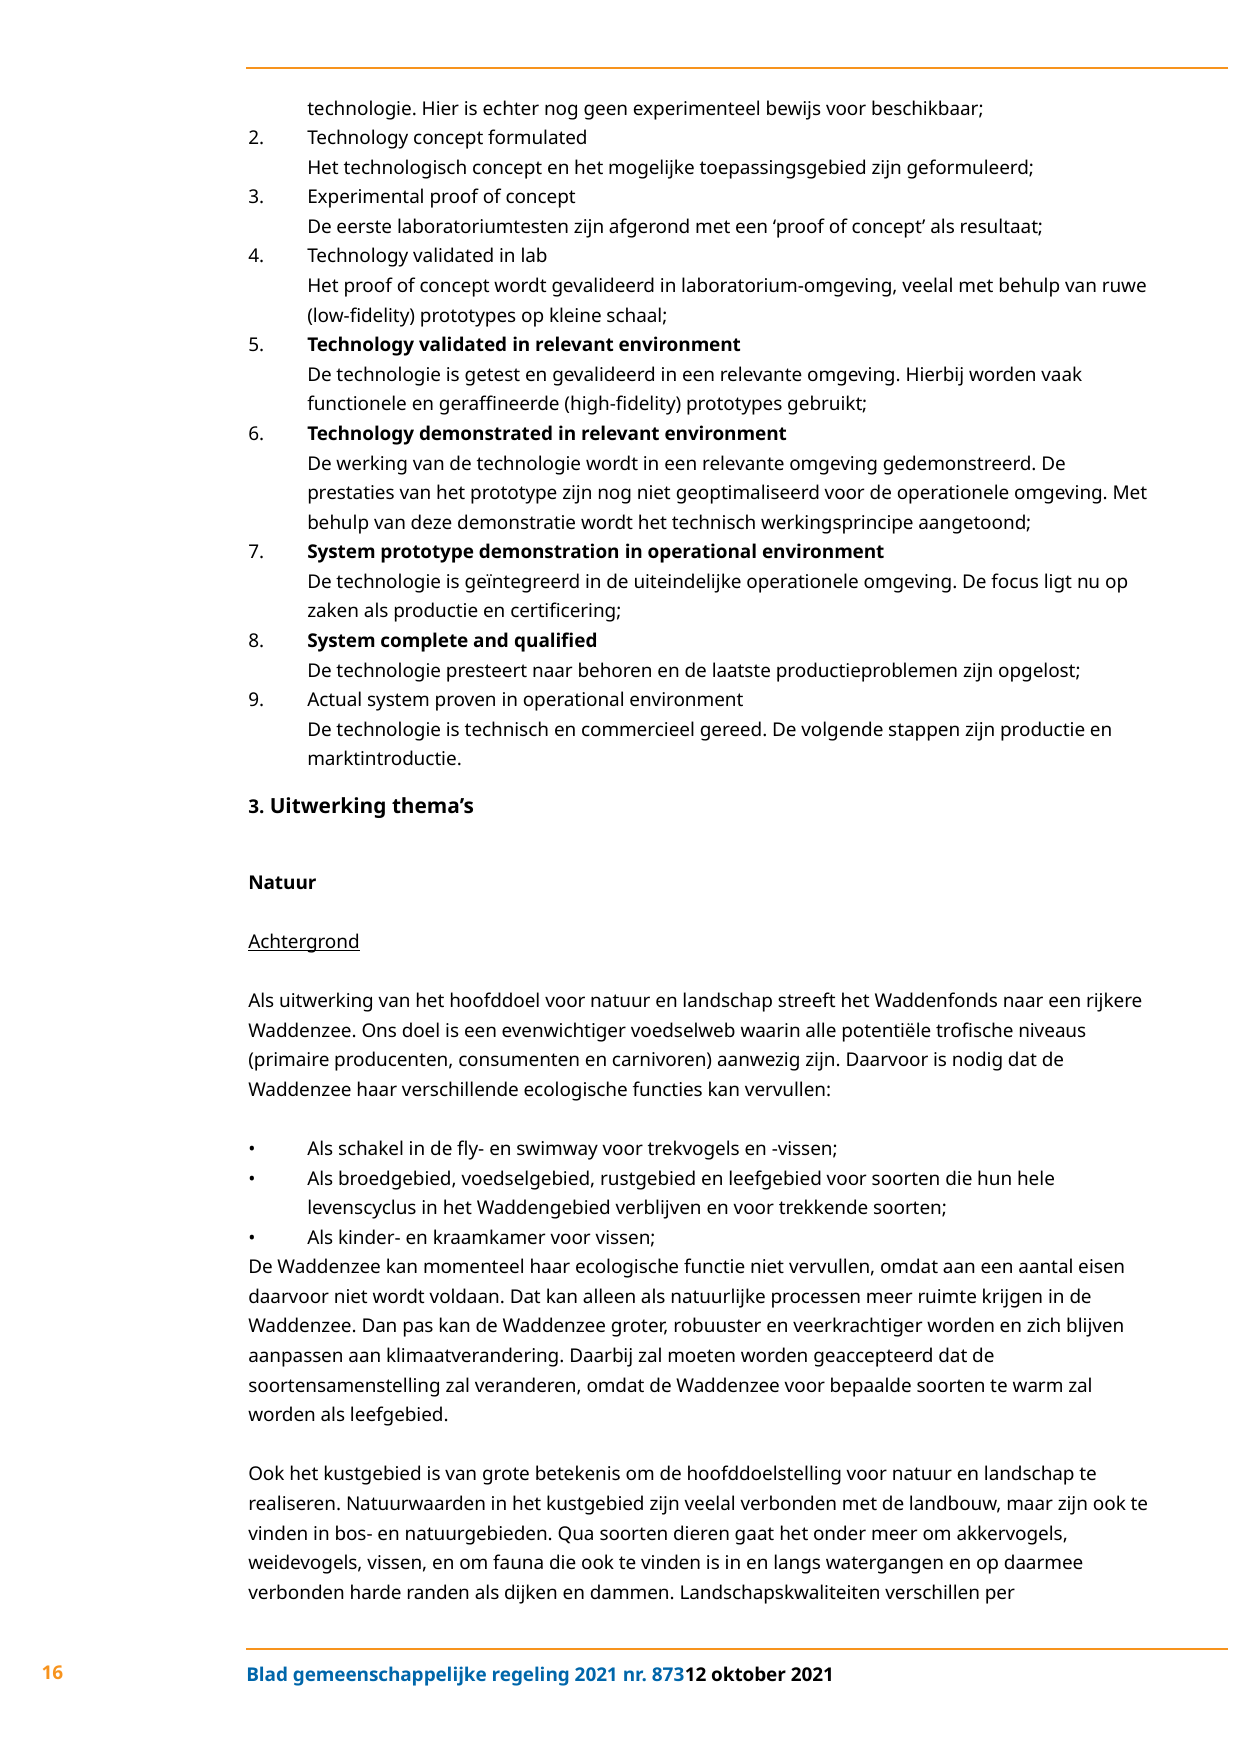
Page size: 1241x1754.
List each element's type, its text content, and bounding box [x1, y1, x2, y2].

text 3. Uitwerking thema’s [248, 791, 1152, 820]
list Als broedgebied, voedselgebied, rustgebied en leefgebied voor soorten die hun hele levenscyclus in het Waddengebied verblijven en voor trekkende soorten; [248, 1165, 1152, 1220]
list Technology validated in lab [248, 243, 1152, 268]
text Natuur [248, 869, 1152, 895]
list Technology validated in relevant environment [248, 331, 1152, 357]
list De eerste laboratoriumtesten zijn afgerond met een ‘proof of concept’ als resultaat; [248, 213, 1152, 239]
list Als schakel in de fly- en swimway voor trekvogels en -vissen; [248, 1135, 1152, 1161]
text De Waddenzee kan momenteel haar ecologische functie niet vervullen, omdat aan een aantal eisen daarvoor niet wordt voldaan. Dat kan alleen als natuurlijke processen meer ruimte krijgen in de Waddenzee. Dan pas kan de Waddenzee groter, robuuster en veerkrachtiger worden en zich blijven aanpassen aan klimaatverandering. Daarbij zal moeten worden geaccepteerd dat de soortensamenstelling zal veranderen, omdat de Waddenzee voor bepaalde soorten te warm zal worden als leefgebied. [248, 1253, 1152, 1427]
list System prototype demonstration in operational environment [248, 538, 1152, 564]
list Actual system proven in operational environment [248, 686, 1152, 712]
list Technology concept formulated [248, 124, 1152, 150]
text Als uitwerking van het hoofddoel voor natuur en landschap streeft het Waddenfonds naar een rijkere Waddenzee. Ons doel is een evenwichtiger voedselweb waarin alle potentiële trofische niveaus (primaire producenten, consumenten en carnivoren) aanwezig zijn. Daarvoor is nodig dat de Waddenzee haar verschillende ecologische functies kan vervullen: [248, 987, 1152, 1102]
list De technologie presteert naar behoren en de laatste productieproblemen zijn opgelost; [248, 657, 1152, 683]
list De werking van de technologie wordt in een relevante omgeving gedemonstreerd. De prestaties van het prototype zijn nog niet geoptimaliseerd voor de operationele omgeving. Met behulp van deze demonstratie wordt het technisch werkingsprincipe aangetoond; [248, 450, 1152, 535]
list System complete and qualified [248, 627, 1152, 653]
list technologie. Hier is echter nog geen experimenteel bewijs voor beschikbaar; [248, 95, 1152, 121]
text Ook het kustgebied is van grote betekenis om de hoofddoelstelling voor natuur en landschap te realiseren. Natuurwaarden in het kustgebied zijn veelal verbonden met de landbouw, maar zijn ook te vinden in bos- en natuurgebieden. Qua soorten dieren gaat het onder meer om akkervogels, weidevogels, vissen, en om fauna die ook te vinden is in en langs watergangen en op daarmee verbonden harde randen als dijken en dammen. Landschapskwaliteiten verschillen per [248, 1461, 1152, 1605]
text Achtergrond [248, 928, 1152, 954]
list Experimental proof of concept [248, 183, 1152, 209]
list Als kinder- en kraamkamer voor vissen; [248, 1224, 1152, 1250]
list De technologie is getest en gevalideerd in een relevante omgeving. Hierbij worden vaak functionele en geraffineerde (high-fidelity) prototypes gebruikt; [248, 361, 1152, 416]
list Technology demonstrated in relevant environment [248, 420, 1152, 446]
list De technologie is geïntegreerd in de uiteindelijke operationele omgeving. De focus ligt nu op zaken als productie en certificering; [248, 568, 1152, 623]
list De technologie is technisch en commercieel gereed. De volgende stappen zijn productie en marktintroductie. [248, 716, 1152, 771]
list Het technologisch concept en het mogelijke toepassingsgebied zijn geformuleerd; [248, 154, 1152, 180]
picture [41, 47, 231, 172]
list Het proof of concept wordt gevalideerd in laboratorium-omgeving, veelal met behulp van ruwe (low-fidelity) prototypes op kleine schaal; [248, 272, 1152, 328]
